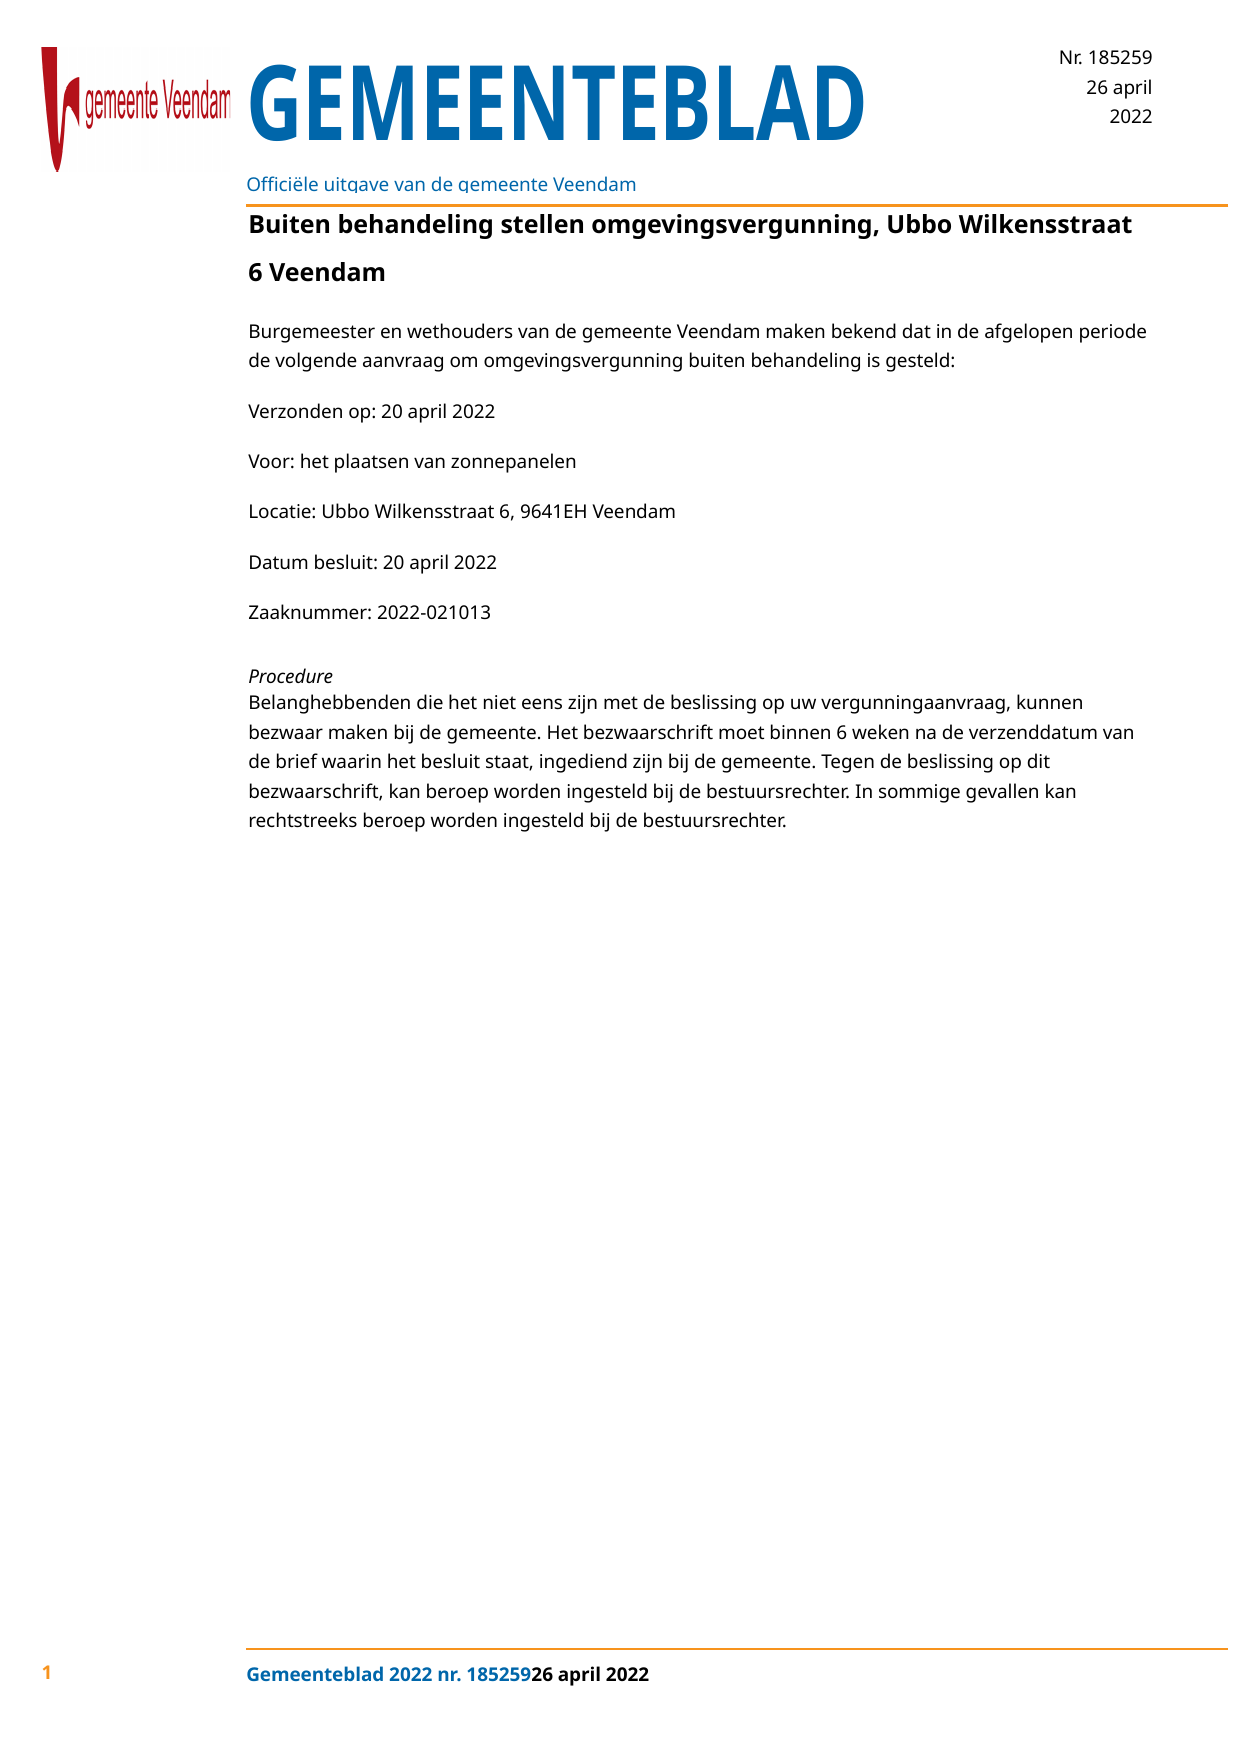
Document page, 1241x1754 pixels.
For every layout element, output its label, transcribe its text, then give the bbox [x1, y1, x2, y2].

text Voor: het plaatsen van zonnepanelen [248, 448, 1152, 474]
text Zaaknummer: 2022-021013 [248, 599, 1152, 625]
text Belanghebbenden die het niet eens zijn met de beslissing op uw vergunningaanvraag, kunnen bezwaar maken bij de gemeente. Het bezwaarschrift moet binnen 6 weken na de verzenddatum van de brief waarin het besluit staat, ingediend zijn bij de gemeente. Tegen de beslissing op dit bezwaarschrift, kan beroep worden ingesteld bij de bestuursrechter. In sommige gevallen kan rechtstreeks beroep worden ingesteld bij de bestuursrechter. [248, 689, 1152, 833]
picture [41, 47, 231, 172]
text Buiten behandeling stellen omgevingsvergunning, Ubbo Wilkensstraat 6 Veendam [248, 207, 1152, 288]
text Locatie: Ubbo Wilkensstraat 6, 9641EH Veendam [248, 499, 1152, 524]
text Datum besluit: 20 april 2022 [248, 549, 1152, 575]
text Burgemeester en wethouders van de gemeente Veendam maken bekend dat in de afgelopen periode de volgende aanvraag om omgevingsvergunning buiten behandeling is gesteld: [248, 318, 1152, 373]
text Verzonden op: 20 april 2022 [248, 398, 1152, 424]
text Procedure [248, 663, 1152, 689]
